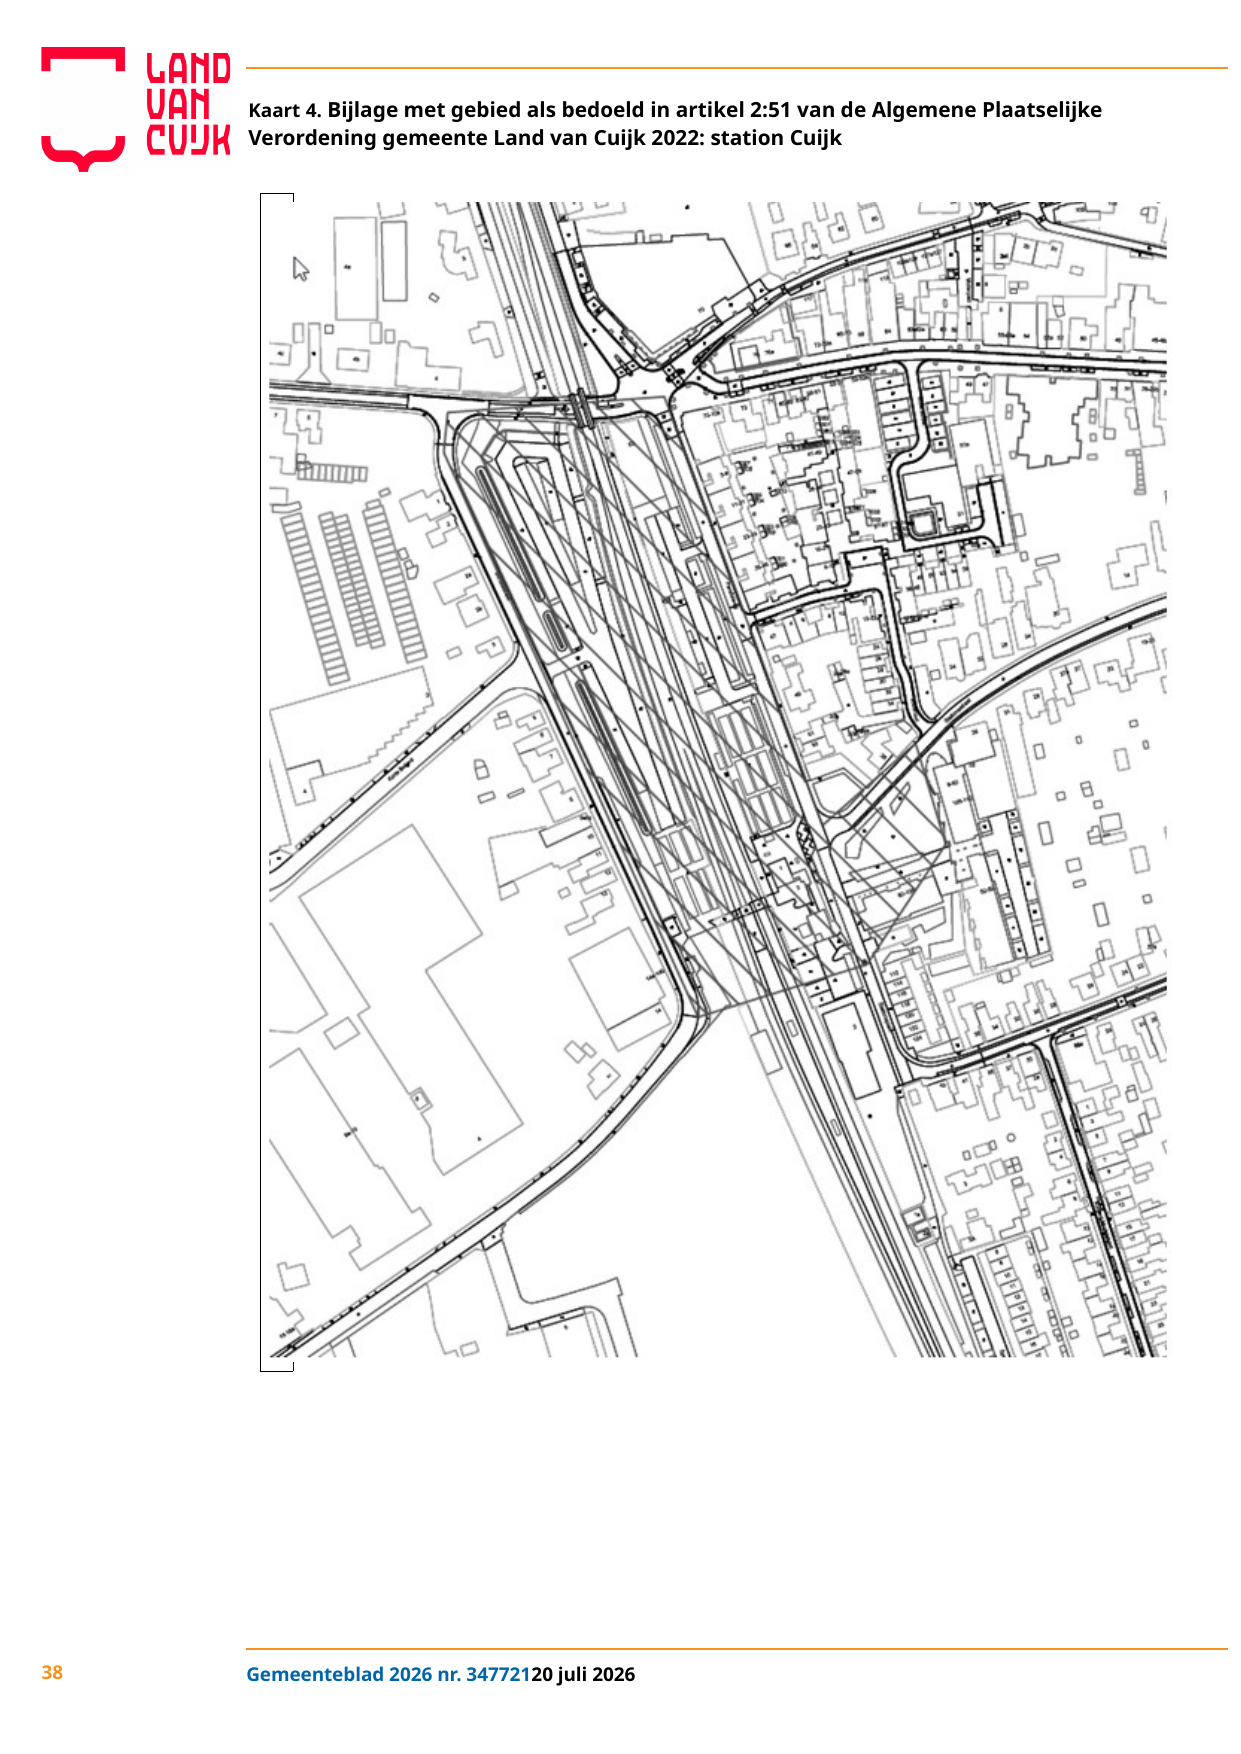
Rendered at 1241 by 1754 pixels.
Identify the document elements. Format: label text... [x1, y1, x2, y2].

picture [268, 202, 1173, 1362]
picture [41, 47, 231, 172]
text Kaart 4. Bijlage met gebied als bedoeld in artikel 2:51 van de Algemene Plaatselijke Verordening gemeente Land van Cuijk 2022: station Cuijk [248, 95, 1152, 152]
